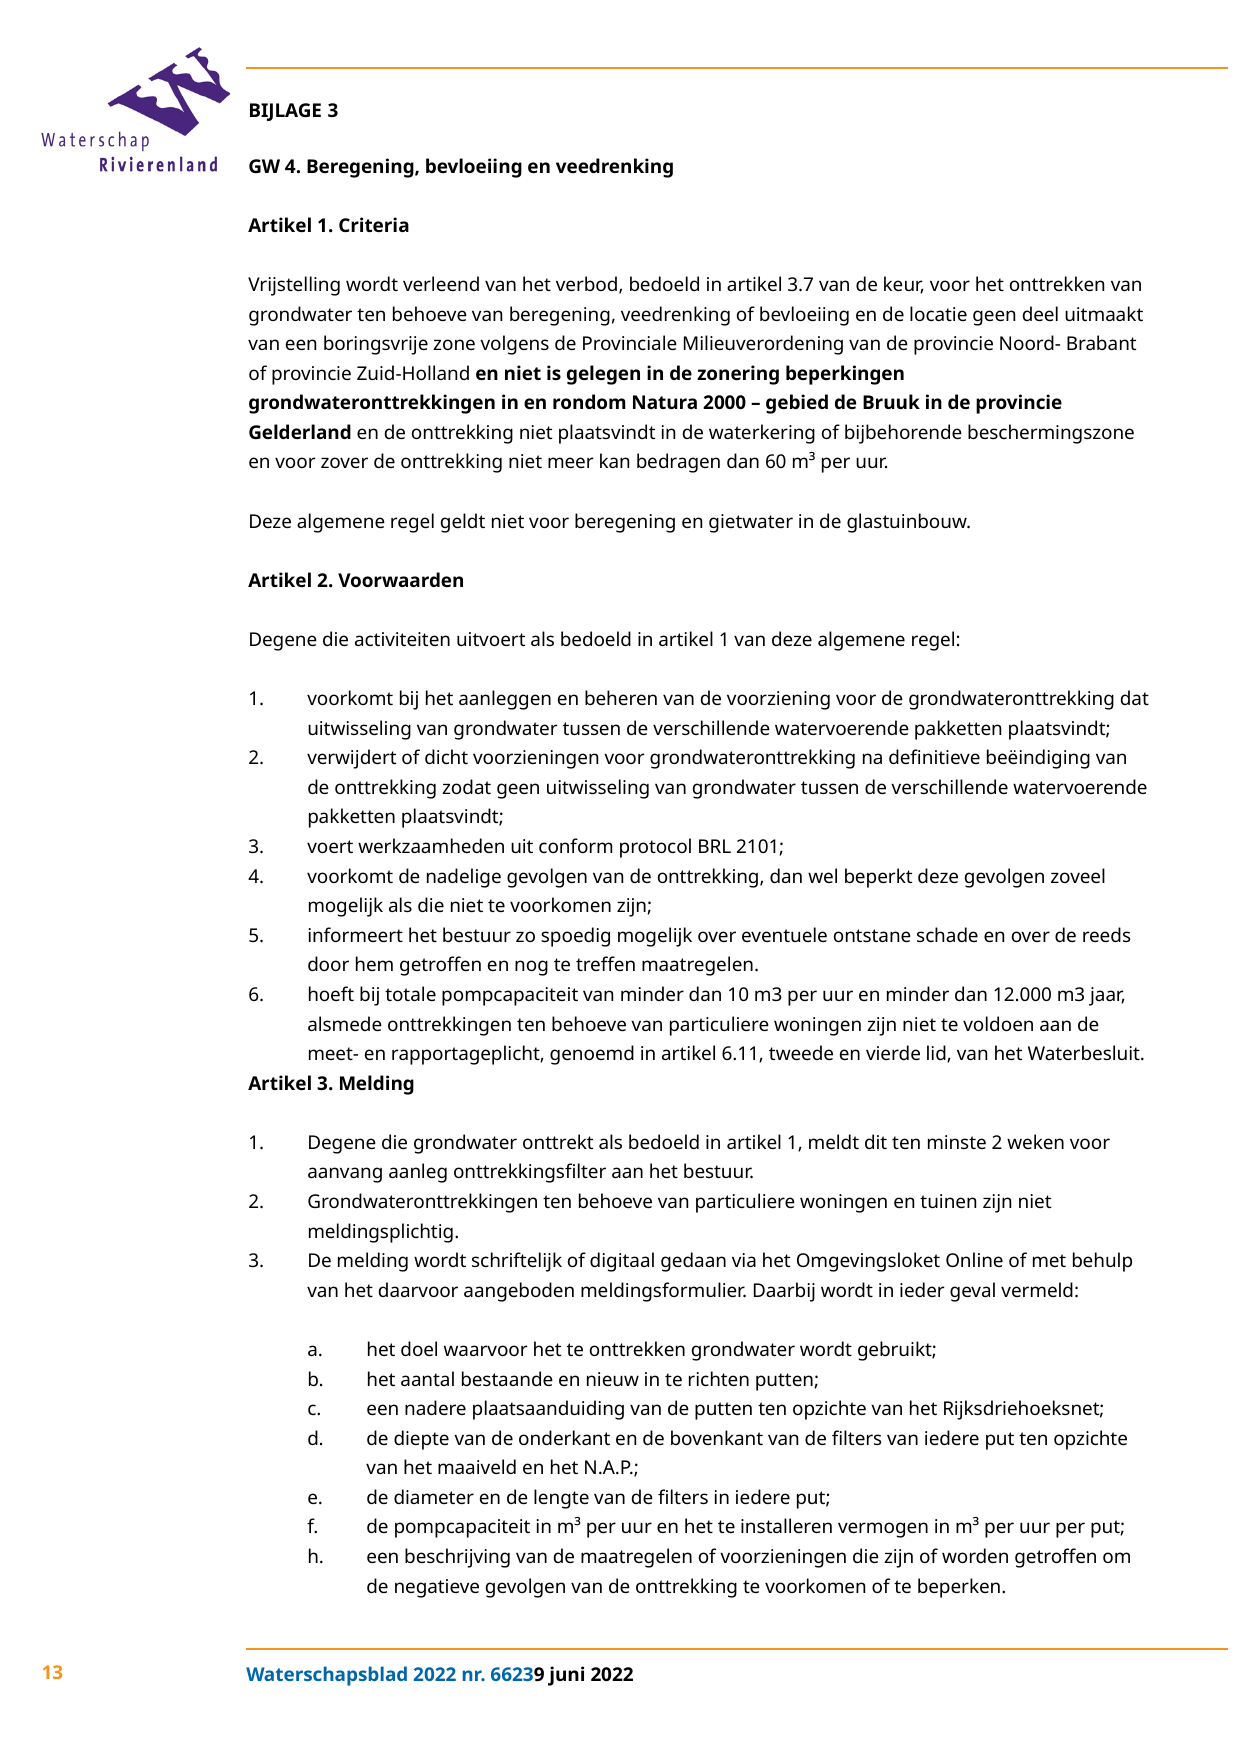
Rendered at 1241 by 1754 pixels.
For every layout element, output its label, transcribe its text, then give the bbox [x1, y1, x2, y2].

list voert werkzaamheden uit conform protocol BRL 2101; [248, 833, 1152, 859]
list voorkomt bij het aanleggen en beheren van de voorziening voor de grondwateronttrekking dat uitwisseling van grondwater tussen de verschillende watervoerende pakketten plaatsvindt; [248, 685, 1152, 741]
text Artikel 1. Criteria [248, 212, 1152, 238]
text BIJLAGE 3 [248, 95, 1152, 123]
text Deze algemene regel geldt niet voor beregening en gietwater in de glastuinbouw. [248, 508, 1152, 534]
list de diepte van de onderkant en de bovenkant van de filters van iedere put ten opzichte van het maaiveld en het N.A.P.; [307, 1425, 1152, 1480]
list de pompcapaciteit in m³ per uur en het te installeren vermogen in m³ per uur per put; [307, 1514, 1152, 1539]
list Grondwateronttrekkingen ten behoeve van particuliere woningen en tuinen zijn niet meldingsplichtig. [248, 1188, 1152, 1244]
picture [41, 47, 231, 172]
list een beschrijving van de maatregelen of voorzieningen die zijn of worden getroffen om de negatieve gevolgen van de onttrekking te voorkomen of te beperken. [307, 1543, 1152, 1599]
text Artikel 2. Voorwaarden [248, 567, 1152, 593]
text Degene die activiteiten uitvoert als bedoeld in artikel 1 van deze algemene regel: [248, 626, 1152, 652]
list hoeft bij totale pompcapaciteit van minder dan 10 m3 per uur en minder dan 12.000 m3 jaar, alsmede onttrekkingen ten behoeve van particuliere woningen zijn niet te voldoen aan de meet- en rapportageplicht, genoemd in artikel 6.11, tweede en vierde lid, van het Waterbesluit. [248, 981, 1152, 1066]
list informeert het bestuur zo spoedig mogelijk over eventuele ontstane schade en over de reeds door hem getroffen en nog te treffen maatregelen. [248, 922, 1152, 977]
text GW 4. Beregening, bevloeiing en veedrenking [248, 153, 1152, 179]
text Vrijstelling wordt verleend van het verbod, bedoeld in artikel 3.7 van de keur, voor het onttrekken van grondwater ten behoeve van beregening, veedrenking of bevloeiing en de locatie geen deel uitmaakt van een boringsvrije zone volgens de Provinciale Milieuverordening van de provincie Noord- Brabant of provincie Zuid-Holland en niet is gelegen in de zonering beperkingen grondwateronttrekkingen in en rondom Natura 2000 – gebied de Bruuk in de provincie Gelderland en de onttrekking niet plaatsvindt in de waterkering of bijbehorende beschermingszone en voor zover de onttrekking niet meer kan bedragen dan 60 m³ per uur. [248, 271, 1152, 474]
list het doel waarvoor het te onttrekken grondwater wordt gebruikt; [307, 1336, 1152, 1362]
list de diameter en de lengte van de filters in iedere put; [307, 1484, 1152, 1510]
list een nadere plaatsaanduiding van de putten ten opzichte van het Rijksdriehoeksnet; [307, 1395, 1152, 1421]
text Artikel 3. Melding [248, 1070, 1152, 1096]
list het aantal bestaande en nieuw in te richten putten; [307, 1366, 1152, 1392]
list verwijdert of dicht voorzieningen voor grondwateronttrekking na definitieve beëindiging van de onttrekking zodat geen uitwisseling van grondwater tussen de verschillende watervoerende pakketten plaatsvindt; [248, 744, 1152, 829]
list voorkomt de nadelige gevolgen van de onttrekking, dan wel beperkt deze gevolgen zoveel mogelijk als die niet te voorkomen zijn; [248, 863, 1152, 918]
list Degene die grondwater onttrekt als bedoeld in artikel 1, meldt dit ten minste 2 weken voor aanvang aanleg onttrekkingsfilter aan het bestuur. [248, 1129, 1152, 1184]
list De melding wordt schriftelijk of digitaal gedaan via het Omgevingsloket Online of met behulp van het daarvoor aangeboden meldingsformulier. Daarbij wordt in ieder geval vermeld: [248, 1247, 1152, 1303]
